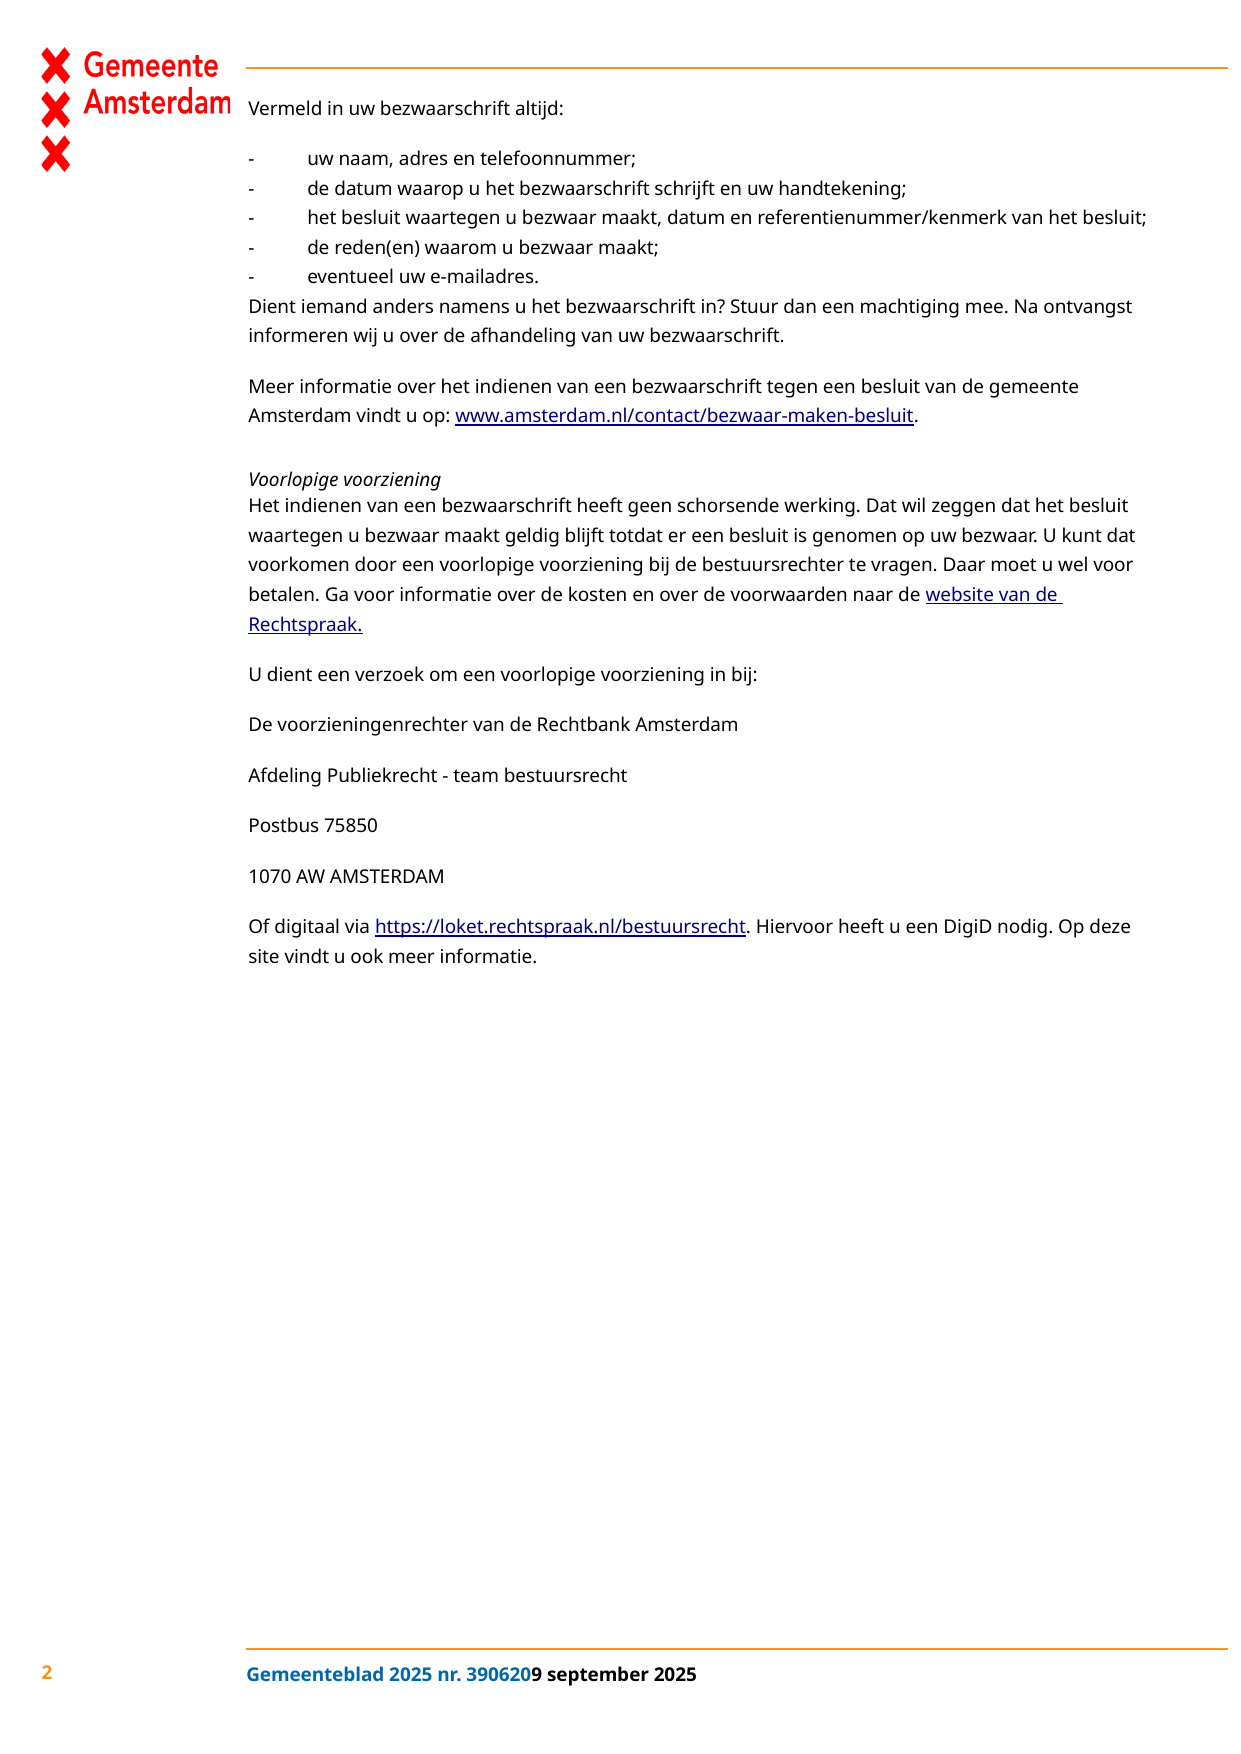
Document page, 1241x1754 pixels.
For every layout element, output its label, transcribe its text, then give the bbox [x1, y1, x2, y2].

text Vermeld in uw bezwaarschrift altijd: [248, 95, 1152, 121]
text Het indienen van een bezwaarschrift heeft geen schorsende werking. Dat wil zeggen dat het besluit waartegen u bezwaar maakt geldig blijft totdat er een besluit is genomen op uw bezwaar. U kunt dat voorkomen door een voorlopige voorziening bij de bestuursrechter te vragen. Daar moet u wel voor betalen. Ga voor informatie over de kosten en over de voorwaarden naar de website van de Rechtspraak. [248, 492, 1152, 636]
list de datum waarop u het bezwaarschrift schrijft en uw handtekening; [248, 175, 1152, 201]
list het besluit waartegen u bezwaar maakt, datum en referentienummer/kenmerk van het besluit; [248, 204, 1152, 230]
text Postbus 75850 [248, 812, 1152, 838]
text U dient een verzoek om een voorlopige voorziening in bij: [248, 661, 1152, 687]
text Of digitaal via https://loket.rechtspraak.nl/bestuursrecht. Hiervoor heeft u een DigiD nodig. Op deze site vindt u ook meer informatie. [248, 913, 1152, 968]
text Voorlopige voorziening [248, 467, 1152, 492]
text Afdeling Publiekrecht - team bestuursrecht [248, 762, 1152, 788]
text De voorzieningenrechter van de Rechtbank Amsterdam [248, 712, 1152, 737]
list uw naam, adres en telefoonnummer; [248, 145, 1152, 171]
text 1070 AW AMSTERDAM [248, 863, 1152, 888]
text Meer informatie over het indienen van een bezwaarschrift tegen een besluit van de gemeente Amsterdam vindt u op: www.amsterdam.nl/contact/bezwaar-maken-besluit. [248, 373, 1152, 428]
text Dient iemand anders namens u het bezwaarschrift in? Stuur dan een machtiging mee. Na ontvangst informeren wij u over de afhandeling van uw bezwaarschrift. [248, 293, 1152, 348]
picture [41, 47, 231, 172]
list eventueel uw e-mailadres. [248, 263, 1152, 289]
list de reden(en) waarom u bezwaar maakt; [248, 234, 1152, 260]
